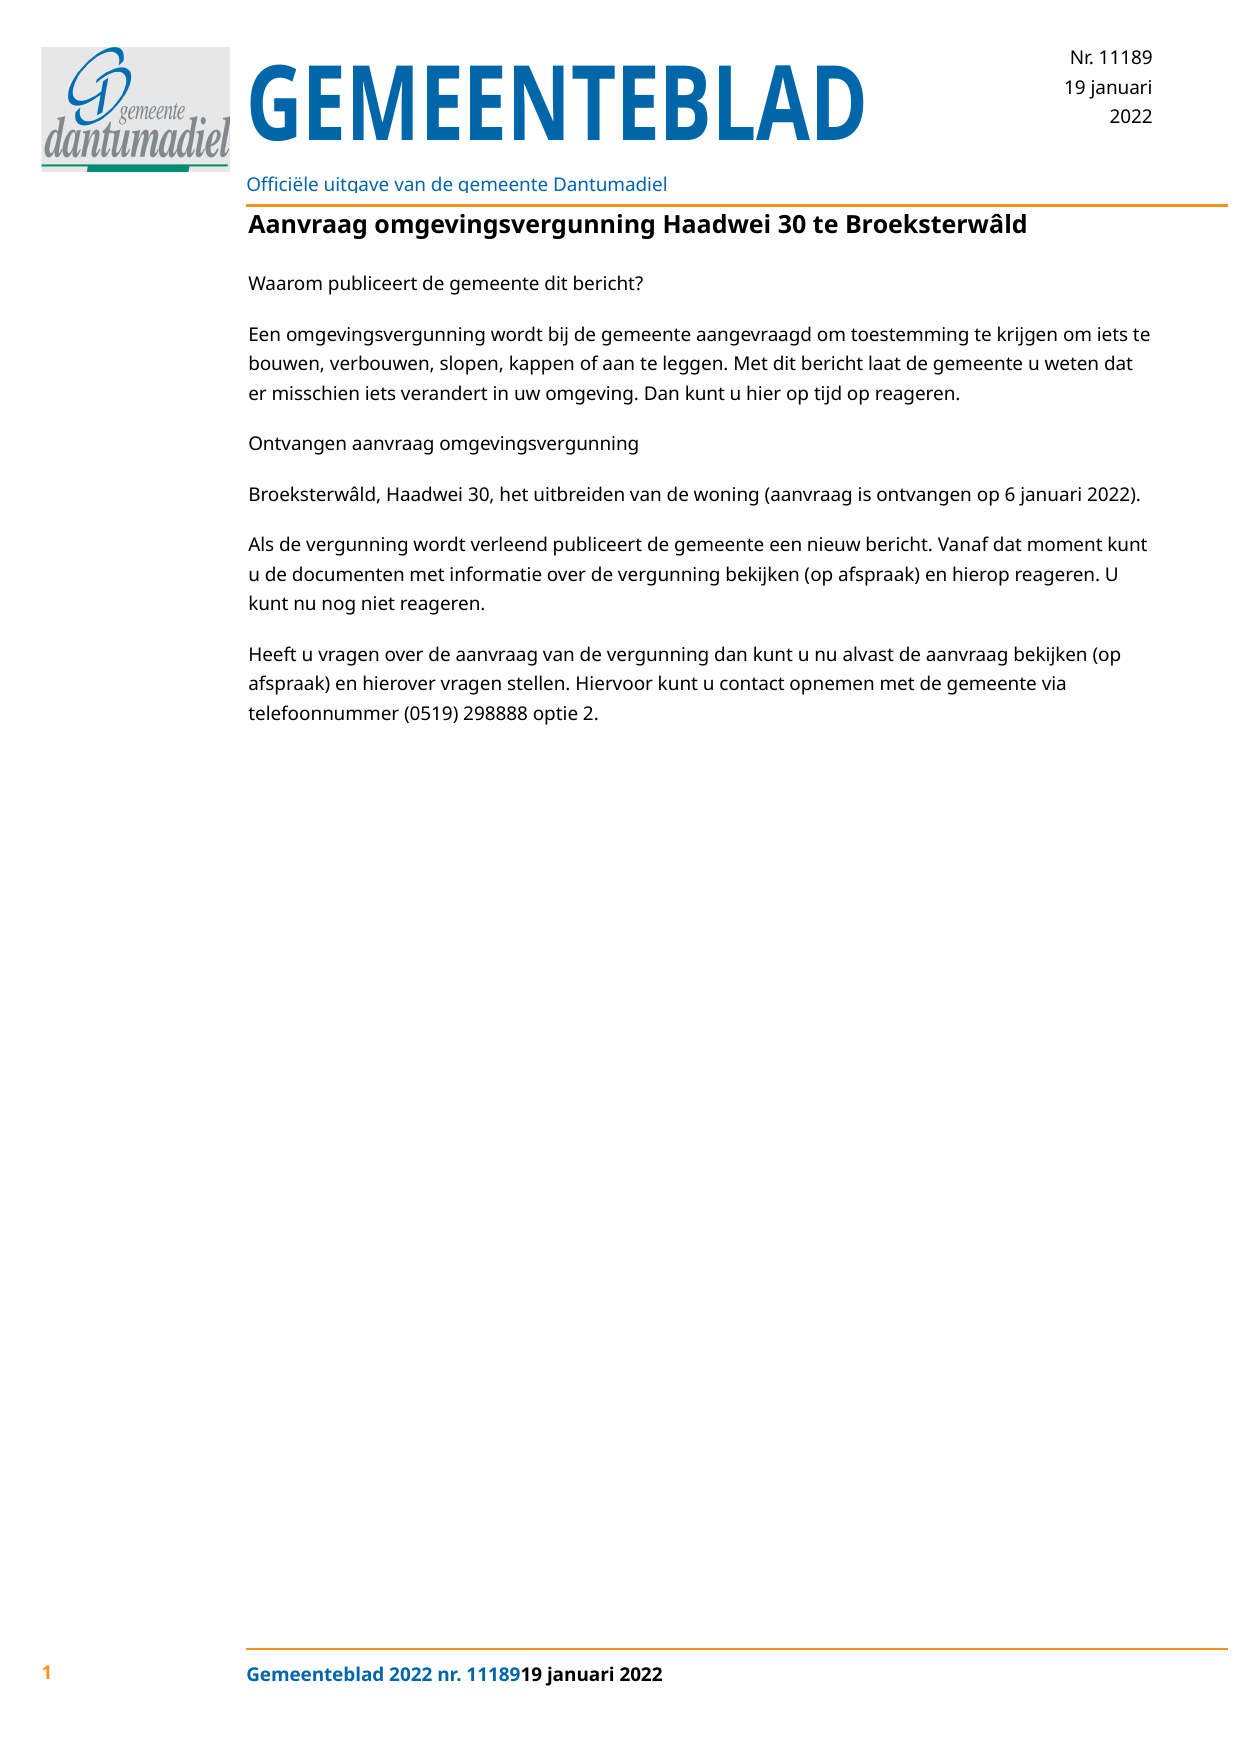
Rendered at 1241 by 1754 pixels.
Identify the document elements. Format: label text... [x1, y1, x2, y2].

text Een omgevingsvergunning wordt bij de gemeente aangevraagd om toestemming te krijgen om iets te bouwen, verbouwen, slopen, kappen of aan te leggen. Met dit bericht laat de gemeente u weten dat er misschien iets verandert in uw omgeving. Dan kunt u hier op tijd op reageren. [248, 321, 1152, 406]
text Aanvraag omgevingsvergunning Haadwei 30 te Broeksterwâld [248, 207, 1152, 241]
picture [41, 47, 231, 172]
text Als de vergunning wordt verleend publiceert de gemeente een nieuw bericht. Vanaf dat moment kunt u de documenten met informatie over de vergunning bekijken (op afspraak) en hierop reageren. U kunt nu nog niet reageren. [248, 531, 1152, 616]
text Heeft u vragen over de aanvraag van de vergunning dan kunt u nu alvast de aanvraag bekijken (op afspraak) en hierover vragen stellen. Hiervoor kunt u contact opnemen met de gemeente via telefoonnummer (0519) 298888 optie 2. [248, 641, 1152, 726]
text Waarom publiceert de gemeente dit bericht? [248, 270, 1152, 296]
text Broeksterwâld, Haadwei 30, het uitbreiden van de woning (aanvraag is ontvangen op 6 januari 2022). [248, 481, 1152, 506]
text Ontvangen aanvraag omgevingsvergunning [248, 430, 1152, 456]
